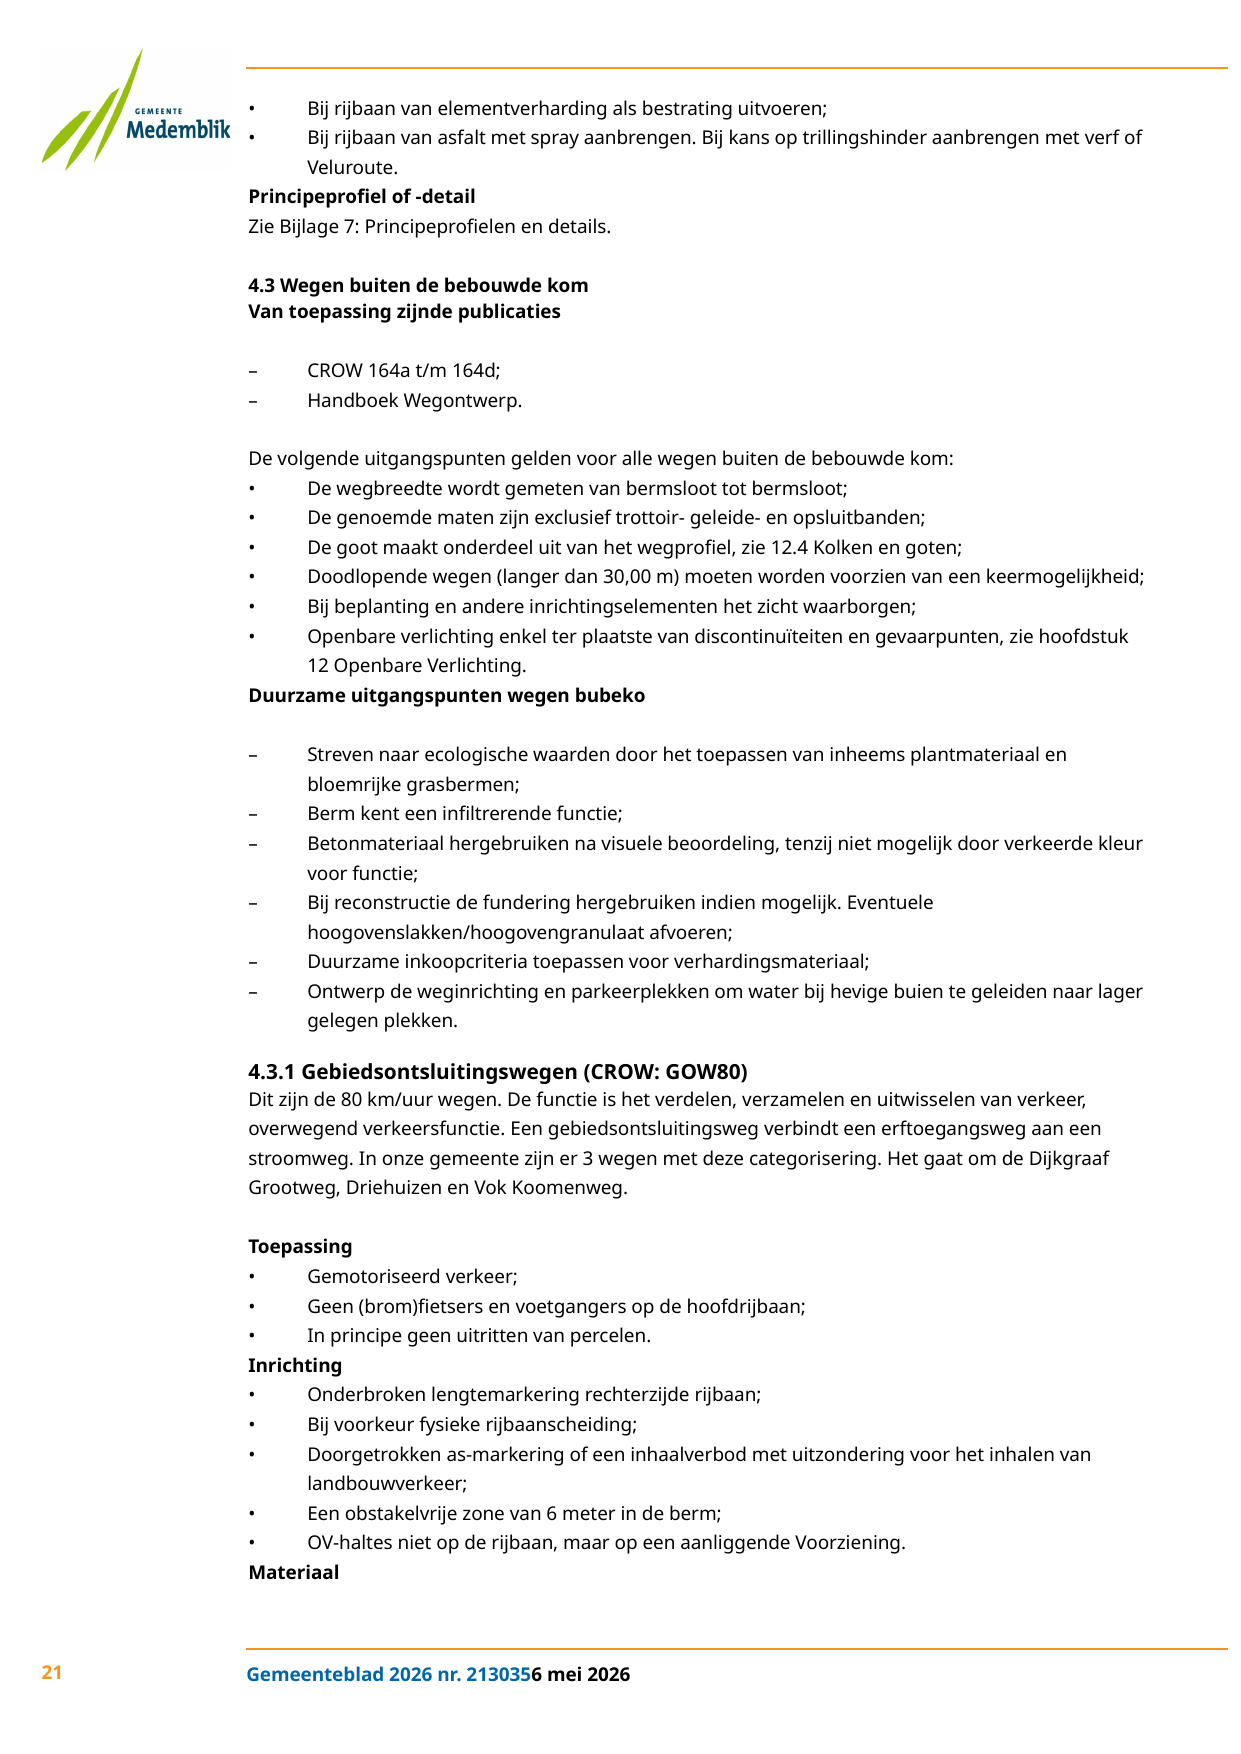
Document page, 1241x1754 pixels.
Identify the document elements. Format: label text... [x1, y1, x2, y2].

list In principe geen uitritten van percelen. [248, 1322, 1152, 1348]
text Toepassing [248, 1234, 1152, 1259]
list De genoemde maten zijn exclusief trottoir- geleide- en opsluitbanden; [248, 504, 1152, 530]
list Gemotoriseerd verkeer; [248, 1263, 1152, 1289]
list Geen (brom)fietsers en voetgangers op de hoofdrijbaan; [248, 1293, 1152, 1319]
list Een obstakelvrije zone van 6 meter in de berm; [248, 1500, 1152, 1526]
table_header Duurzame uitgangspunten wegen bubeko Streven naar ecologische waarden door het toepassen van inheems plantmateriaal en bloemrijke grasbermen; Berm kent een infiltrerende functie; Betonmateriaal hergebruiken na visuele beoordeling, tenzij niet mogelijk door verkeerde kleur voor functie; Bij reconstructie de fundering hergebruiken indien mogelijk. Eventuele hoogovenslakken/hoogovengranulaat afvoeren; Duurzame inkoopcriteria toepassen voor verhardingsmateriaal; Ontwerp de weginrichting en parkeerplekken om water bij hevige buien te geleiden naar lager gelegen plekken. [248, 682, 1152, 1033]
list Doorgetrokken as-markering of een inhaalverbod met uitzondering voor het inhalen van landbouwverkeer; [248, 1441, 1152, 1496]
list De goot maakt onderdeel uit van het wegprofiel, zie 12.4 Kolken en goten; [248, 534, 1152, 560]
list De wegbreedte wordt gemeten van bermsloot tot bermsloot; [248, 475, 1152, 501]
text Materiaal [248, 1559, 1152, 1585]
list Openbare verlichting enkel ter plaatste van discontinuïteiten en gevaarpunten, zie hoofdstuk 12 Openbare Verlichting. [248, 623, 1152, 678]
list Bij rijbaan van elementverharding als bestrating uitvoeren; [248, 95, 1152, 121]
text 4.3.1 Gebiedsontsluitingswegen (CROW: GOW80) [248, 1057, 1152, 1086]
text 4.3 Wegen buiten de bebouwde kom [248, 272, 1152, 298]
picture [41, 47, 231, 172]
text Principeprofiel of -detail [248, 183, 1152, 209]
list Bij voorkeur fysieke rijbaanscheiding; [248, 1411, 1152, 1437]
list OV-haltes niet op de rijbaan, maar op een aanliggende Voorziening. [248, 1529, 1152, 1555]
list Doodlopende wegen (langer dan 30,00 m) moeten worden voorzien van een keermogelijkheid; [248, 564, 1152, 589]
text Dit zijn de 80 km/uur wegen. De functie is het verdelen, verzamelen en uitwisselen van verkeer, overwegend verkeersfunctie. Een gebiedsontsluitingsweg verbindt een erftoegangsweg aan een stroomweg. In onze gemeente zijn er 3 wegen met deze categorisering. Het gaat om de Dijkgraaf Grootweg, Driehuizen en Vok Koomenweg. [248, 1086, 1152, 1200]
table_header Van toepassing zijnde publicaties CROW 164a t/m 164d; Handboek Wegontwerp. [248, 298, 1152, 413]
text Inrichting [248, 1352, 1152, 1378]
list Onderbroken lengtemarkering rechterzijde rijbaan; [248, 1382, 1152, 1407]
text De volgende uitgangspunten gelden voor alle wegen buiten de bebouwde kom: [248, 445, 1152, 471]
list Bij beplanting en andere inrichtingselementen het zicht waarborgen; [248, 593, 1152, 619]
text Zie Bijlage 7: Principeprofielen en details. [248, 213, 1152, 239]
list Bij rijbaan van asfalt met spray aanbrengen. Bij kans op trillingshinder aanbrengen met verf of Veluroute. [248, 124, 1152, 180]
